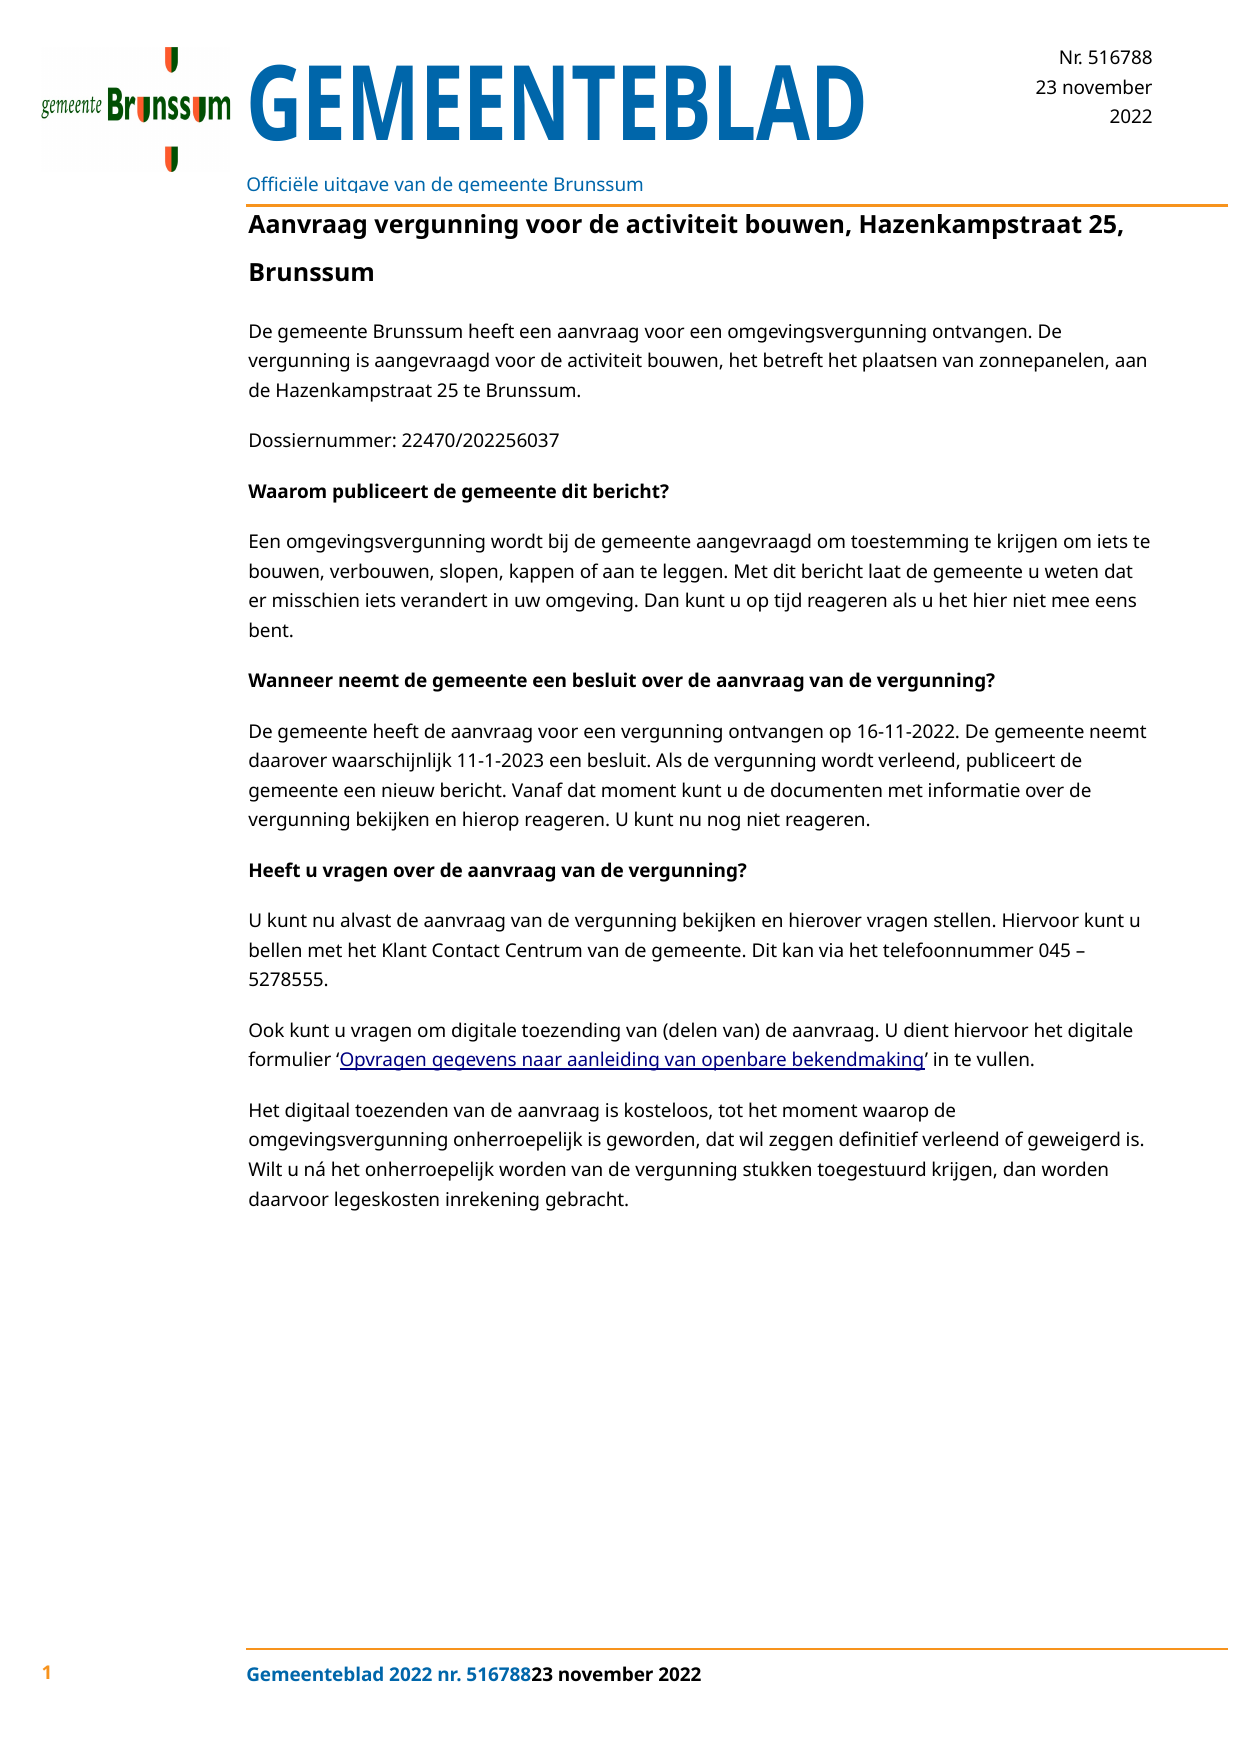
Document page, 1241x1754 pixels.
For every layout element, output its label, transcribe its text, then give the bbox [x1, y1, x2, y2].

text Aanvraag vergunning voor de activiteit bouwen, Hazenkampstraat 25, Brunssum [248, 207, 1152, 288]
text Ook kunt u vragen om digitale toezending van (delen van) de aanvraag. U dient hiervoor het digitale formulier ‘Opvragen gegevens naar aanleiding van openbare bekendmaking’ in te vullen. [248, 1017, 1152, 1072]
picture [41, 47, 231, 172]
text De gemeente heeft de aanvraag voor een vergunning ontvangen op 16-11-2022. De gemeente neemt daarover waarschijnlijk 11-1-2023 een besluit. Als de vergunning wordt verleend, publiceert de gemeente een nieuw bericht. Vanaf dat moment kunt u de documenten met informatie over de vergunning bekijken en hierop reageren. U kunt nu nog niet reageren. [248, 718, 1152, 832]
text Waarom publiceert de gemeente dit bericht? [248, 478, 1152, 504]
text Een omgevingsvergunning wordt bij de gemeente aangevraagd om toestemming te krijgen om iets te bouwen, verbouwen, slopen, kappen of aan te leggen. Met dit bericht laat de gemeente u weten dat er misschien iets verandert in uw omgeving. Dan kunt u op tijd reageren als u het hier niet mee eens bent. [248, 528, 1152, 643]
text De gemeente Brunssum heeft een aanvraag voor een omgevingsvergunning ontvangen. De vergunning is aangevraagd voor de activiteit bouwen, het betreft het plaatsen van zonnepanelen, aan de Hazenkampstraat 25 te Brunssum. [248, 318, 1152, 403]
text Heeft u vragen over de aanvraag van de vergunning? [248, 857, 1152, 883]
text U kunt nu alvast de aanvraag van de vergunning bekijken en hierover vragen stellen. Hiervoor kunt u bellen met het Klant Contact Centrum van de gemeente. Dit kan via het telefoonnummer 045 – 5278555. [248, 907, 1152, 992]
text Wanneer neemt de gemeente een besluit over de aanvraag van de vergunning? [248, 667, 1152, 693]
text Het digitaal toezenden van de aanvraag is kosteloos, tot het moment waarop de omgevingsvergunning onherroepelijk is geworden, dat wil zeggen definitief verleend of geweigerd is. Wilt u ná het onherroepelijk worden van de vergunning stukken toegestuurd krijgen, dan worden daarvoor legeskosten inrekening gebracht. [248, 1097, 1152, 1212]
text Dossiernummer: 22470/202256037 [248, 427, 1152, 453]
